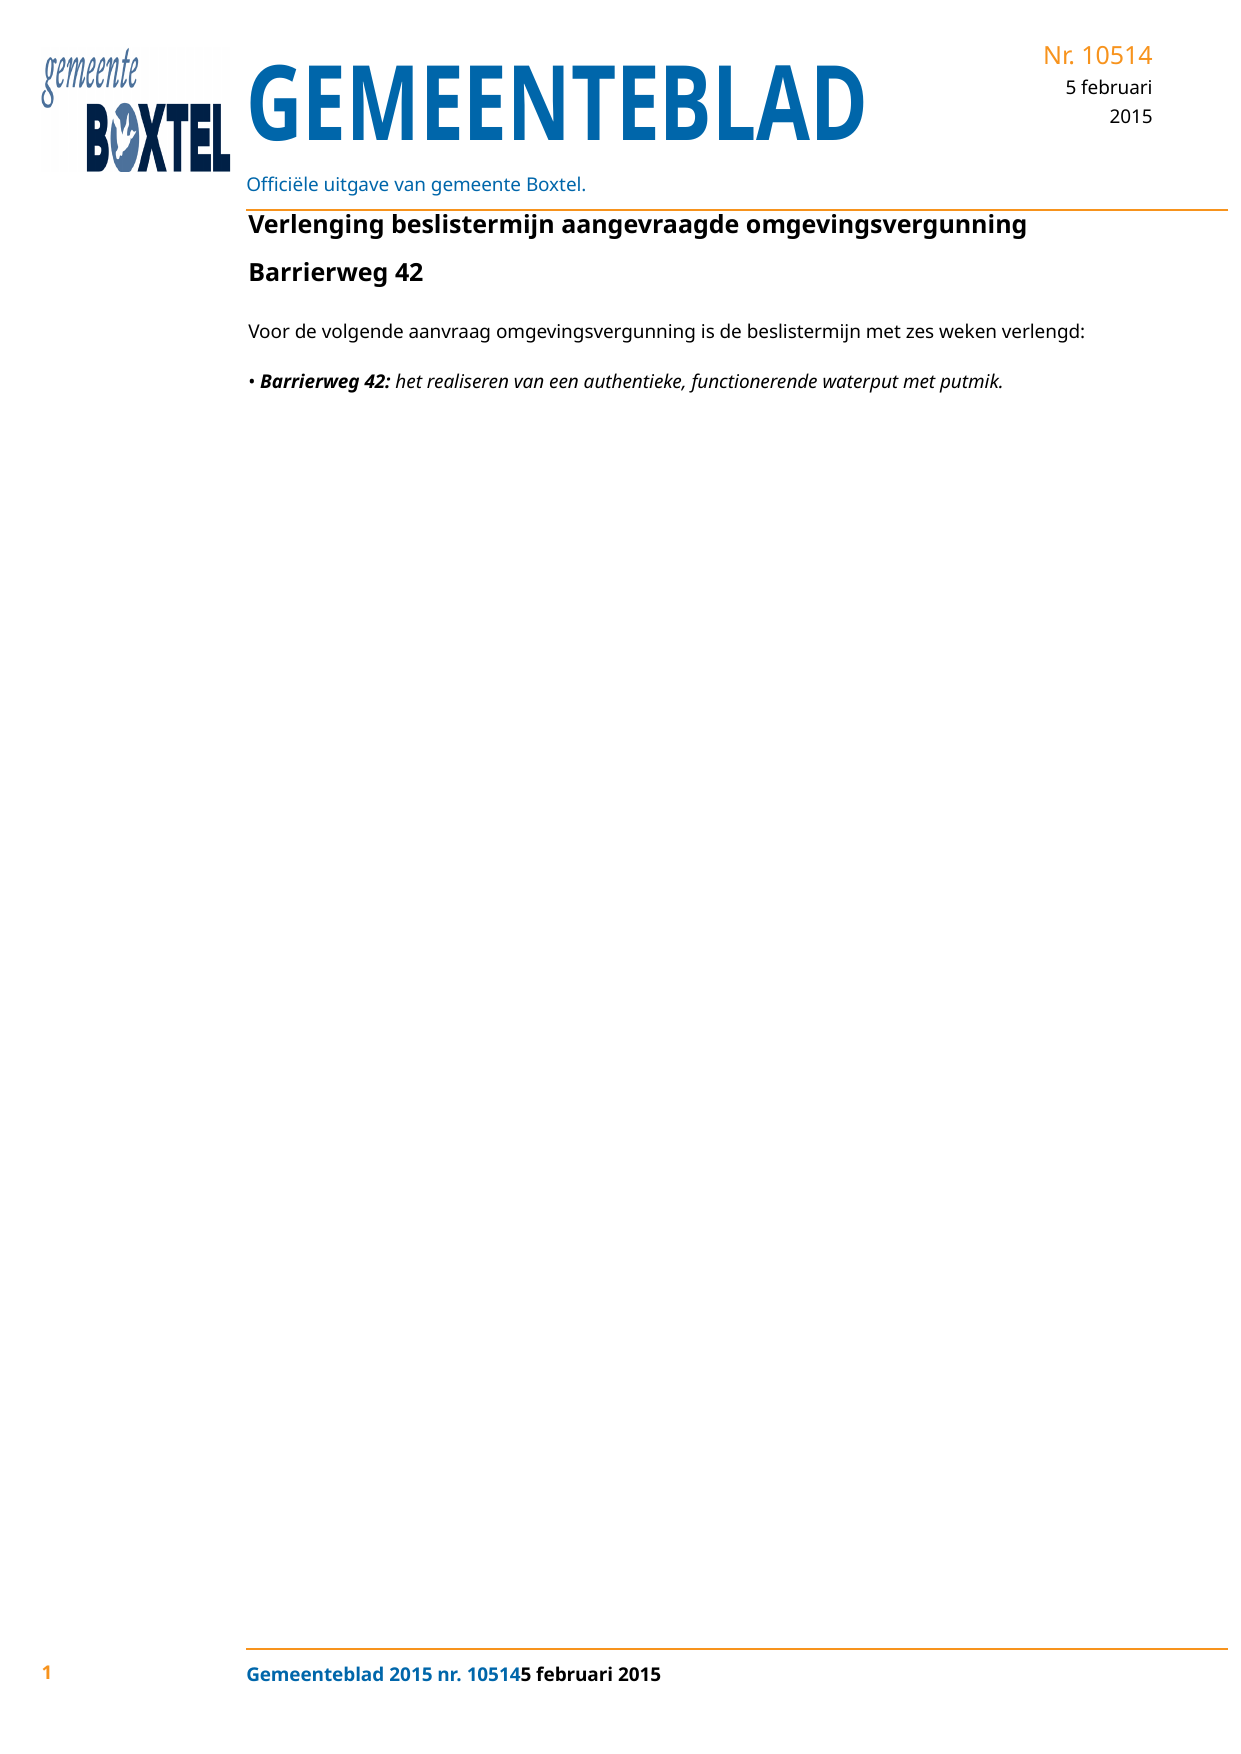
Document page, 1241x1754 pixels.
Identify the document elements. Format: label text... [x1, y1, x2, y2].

text Voor de volgende aanvraag omgevingsvergunning is de beslistermijn met zes weken verlengd: [248, 318, 1152, 344]
text Verlenging beslistermijn aangevraagde omgevingsvergunning Barrierweg 42 [248, 211, 1152, 288]
text • Barrierweg 42: het realiseren van een authentieke, functionerende waterput met putmik. [248, 368, 1152, 394]
picture [41, 47, 231, 172]
